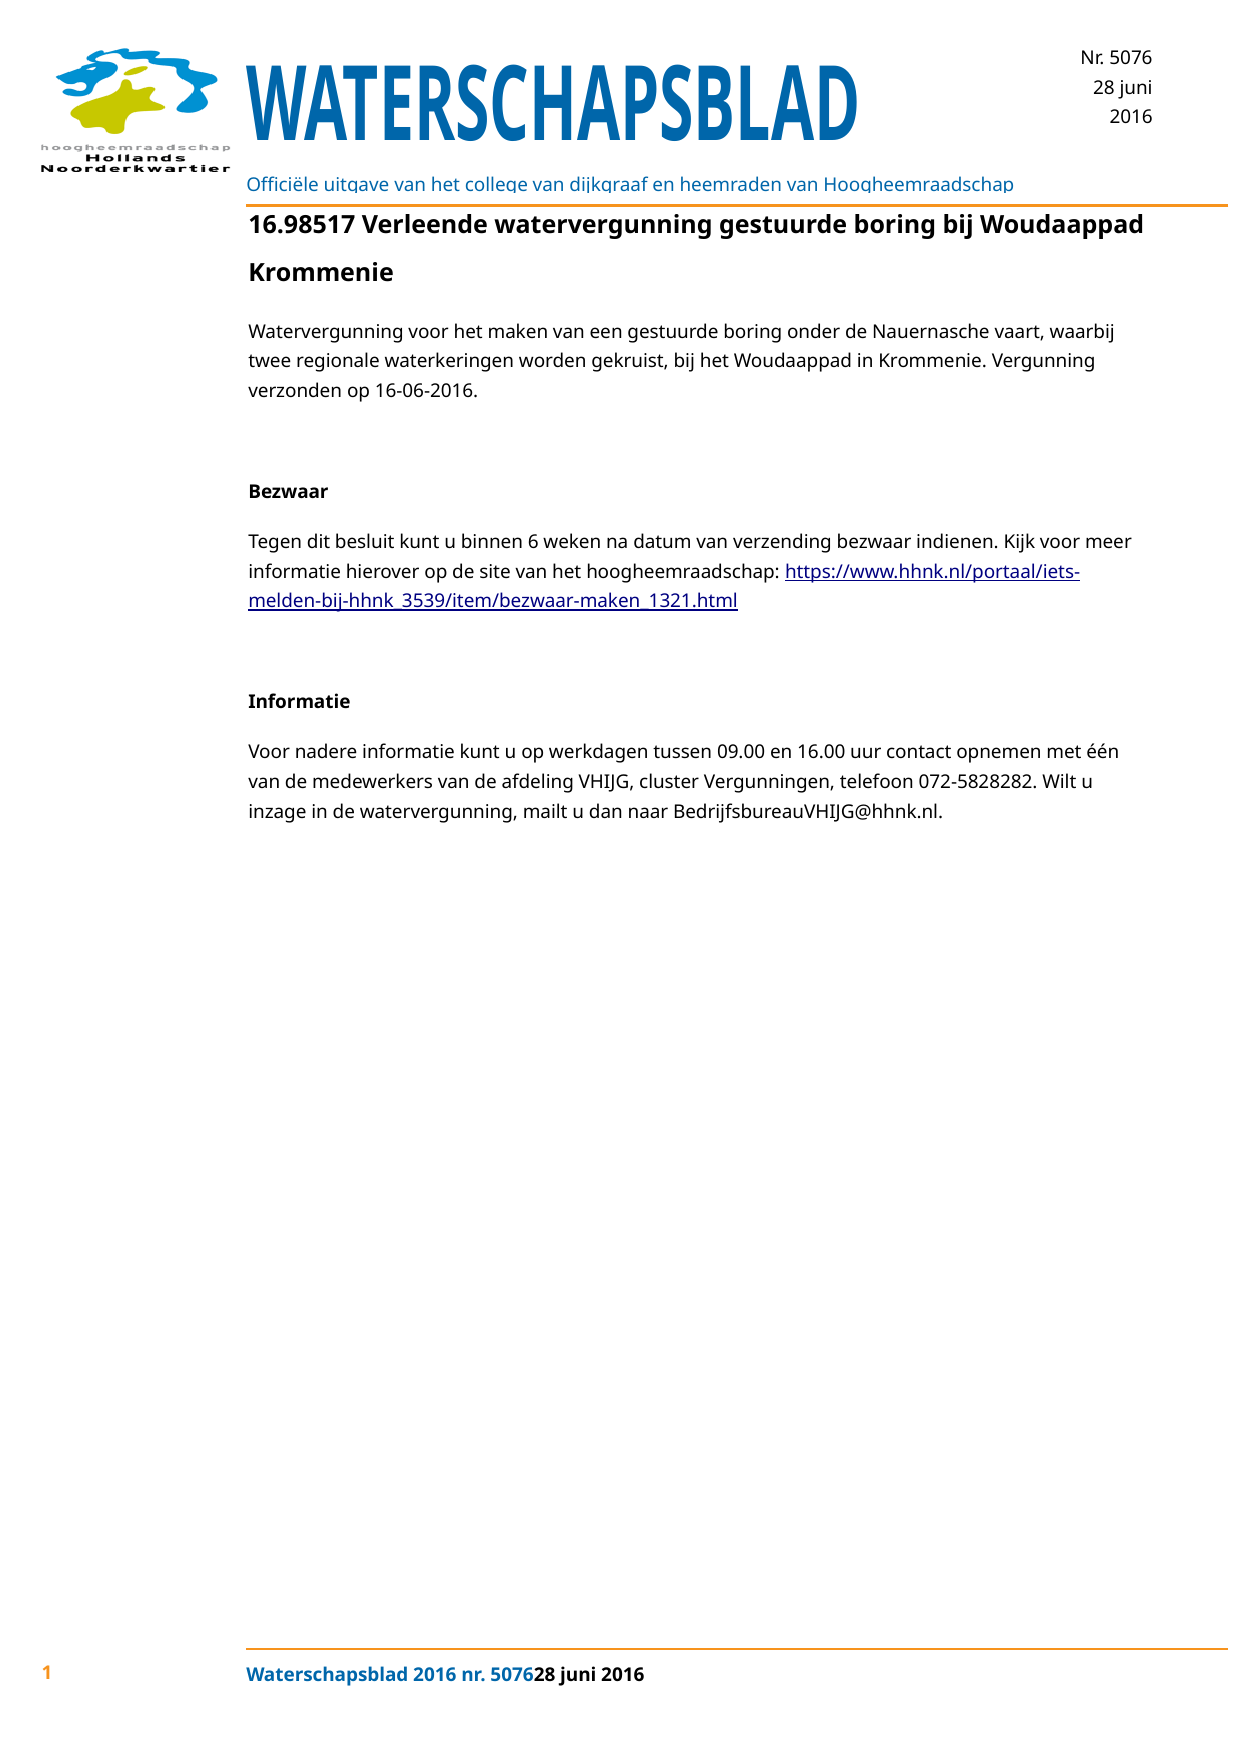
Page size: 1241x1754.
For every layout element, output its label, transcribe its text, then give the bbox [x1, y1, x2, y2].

text 16.98517 Verleende watervergunning gestuurde boring bij Woudaappad Krommenie [248, 207, 1152, 288]
text Tegen dit besluit kunt u binnen 6 weken na datum van verzending bezwaar indienen. Kijk voor meer informatie hierover op de site van het hoogheemraadschap: https://www.hhnk.nl/portaal/iets-melden-bij-hhnk_3539/item/bezwaar-maken_1321.html [248, 528, 1152, 613]
text Watervergunning voor het maken van een gestuurde boring onder de Nauernasche vaart, waarbij twee regionale waterkeringen worden gekruist, bij het Woudaappad in Krommenie. Vergunning verzonden op 16-06-2016. [248, 318, 1152, 403]
text Bezwaar [248, 478, 1152, 504]
picture [41, 47, 231, 172]
text Informatie [248, 688, 1152, 714]
text Voor nadere informatie kunt u op werkdagen tussen 09.00 en 16.00 uur contact opnemen met één van de medewerkers van de afdeling VHIJG, cluster Vergunningen, telefoon 072-5828282. Wilt u inzage in de watervergunning, mailt u dan naar BedrijfsbureauVHIJG@hhnk.nl. [248, 739, 1152, 824]
